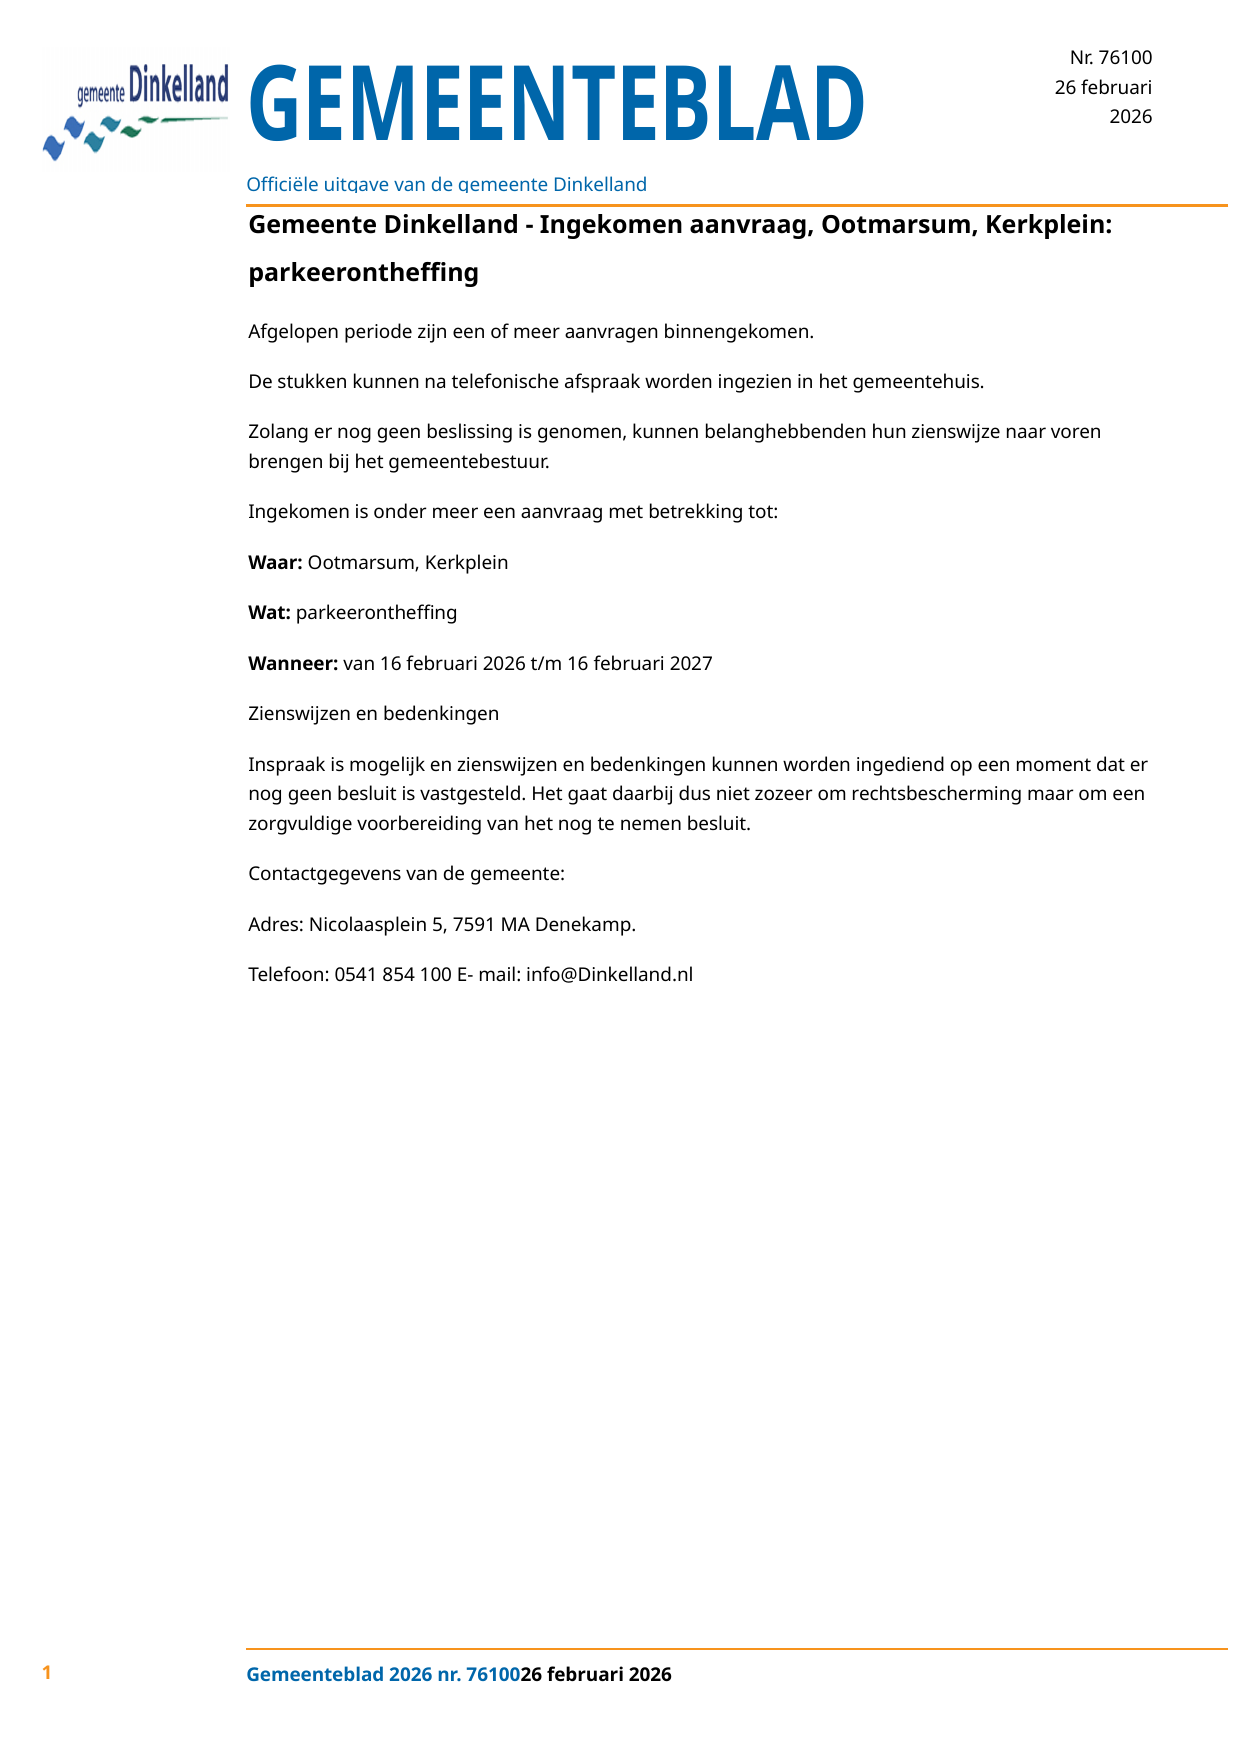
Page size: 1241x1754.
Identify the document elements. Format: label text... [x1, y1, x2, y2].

text Inspraak is mogelijk en zienswijzen en bedenkingen kunnen worden ingediend op een moment dat er nog geen besluit is vastgesteld. Het gaat daarbij dus niet zozeer om rechtsbescherming maar om een zorgvuldige voorbereiding van het nog te nemen besluit. [248, 751, 1152, 836]
text De stukken kunnen na telefonische afspraak worden ingezien in het gemeentehuis. [248, 368, 1152, 394]
text Afgelopen periode zijn een of meer aanvragen binnengekomen. [248, 318, 1152, 344]
text Telefoon: 0541 854 100 E- mail: info@Dinkelland.nl [248, 961, 1152, 987]
text Waar: Ootmarsum, Kerkplein [248, 549, 1152, 575]
text Zolang er nog geen beslissing is genomen, kunnen belanghebbenden hun zienswijze naar voren brengen bij het gemeentebestuur. [248, 419, 1152, 474]
text Zienswijzen en bedenkingen [248, 700, 1152, 726]
text Contactgegevens van de gemeente: [248, 860, 1152, 886]
text Wat: parkeerontheffing [248, 599, 1152, 625]
text Ingekomen is onder meer een aanvraag met betrekking tot: [248, 499, 1152, 524]
text Gemeente Dinkelland - Ingekomen aanvraag, Ootmarsum, Kerkplein: parkeerontheffing [248, 207, 1152, 288]
text Wanneer: van 16 februari 2026 t/m 16 februari 2027 [248, 650, 1152, 676]
picture [41, 47, 231, 172]
text Adres: Nicolaasplein 5, 7591 MA Denekamp. [248, 911, 1152, 937]
